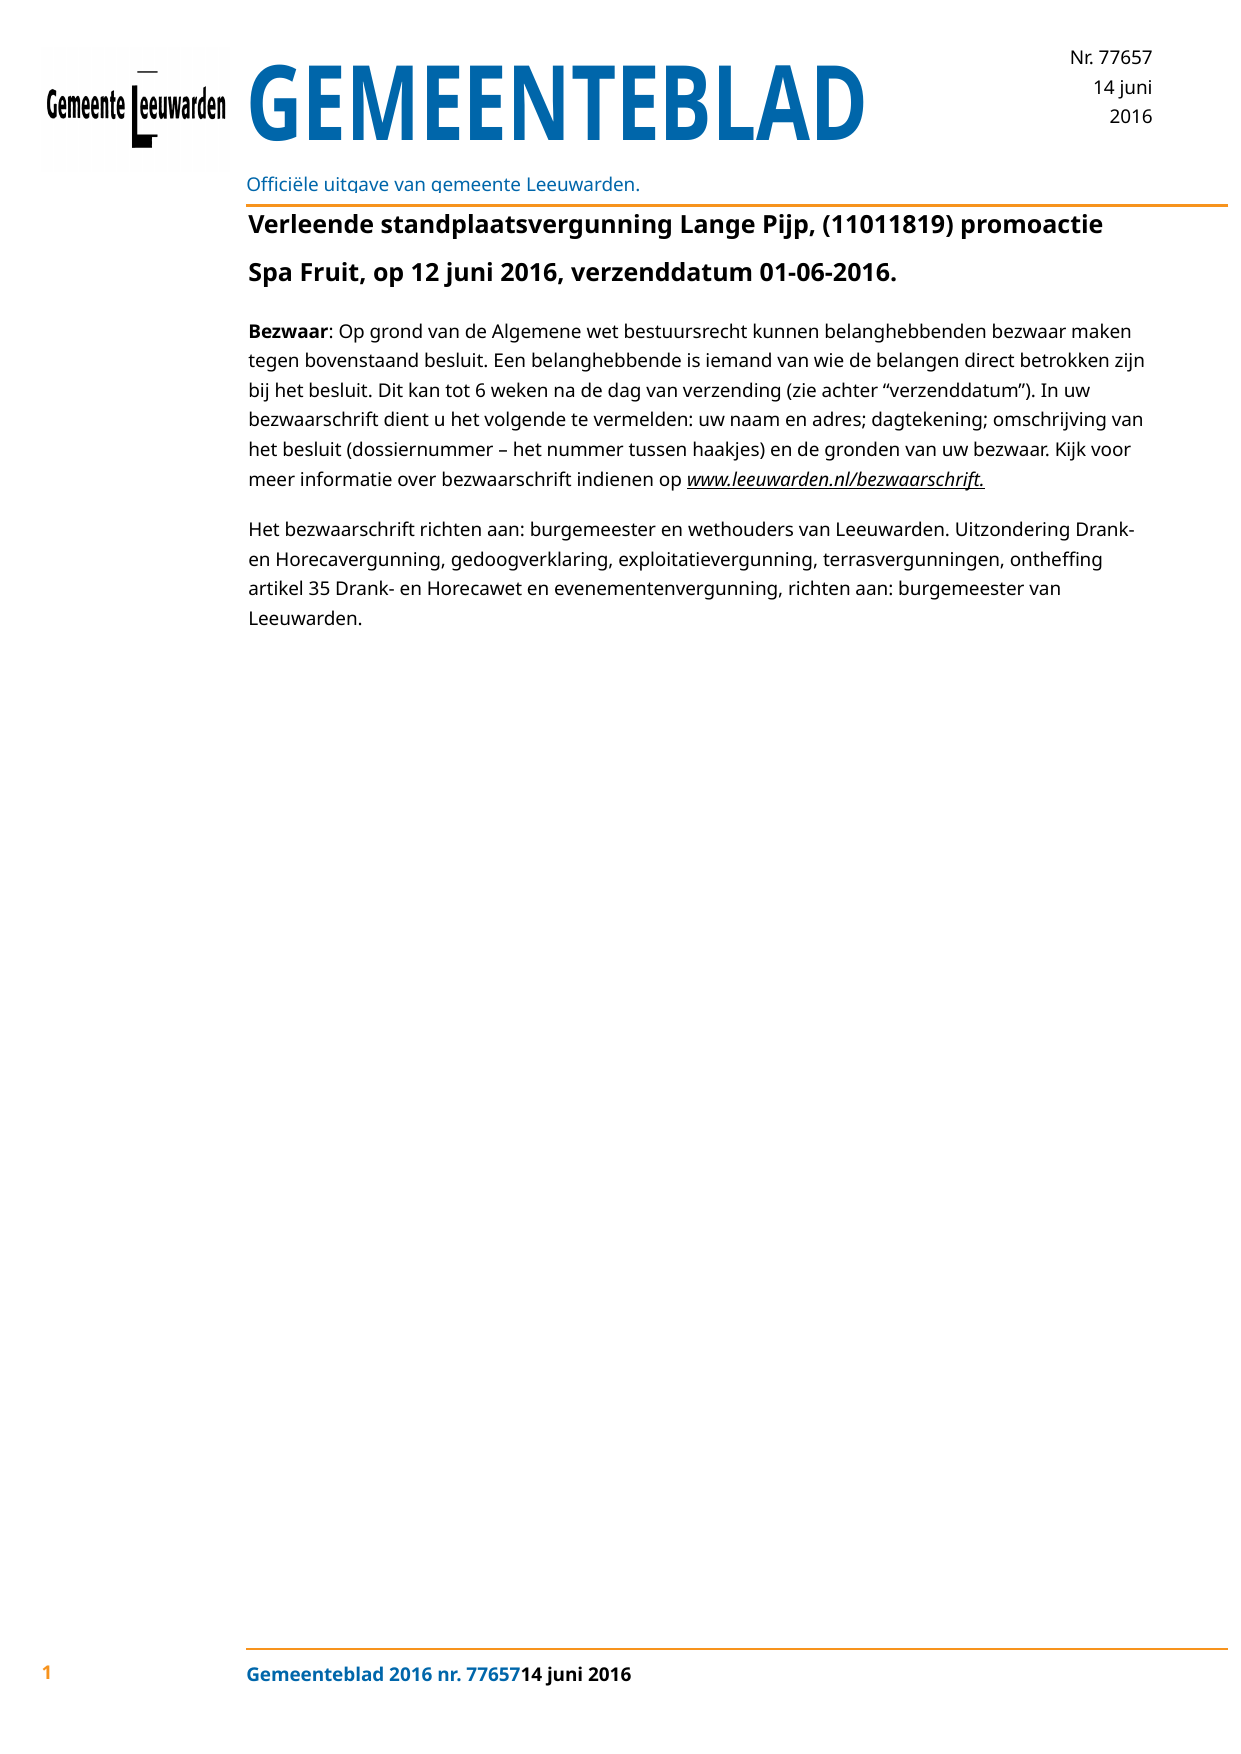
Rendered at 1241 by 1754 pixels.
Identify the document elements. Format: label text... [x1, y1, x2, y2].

text Verleende standplaatsvergunning Lange Pijp, (11011819) promoactie Spa Fruit, op 12 juni 2016, verzenddatum 01-06-2016. [248, 207, 1152, 288]
picture [41, 47, 231, 172]
text Het bezwaarschrift richten aan: burgemeester en wethouders van Leeuwarden. Uitzondering Drank- en Horecavergunning, gedoogverklaring, exploitatievergunning, terrasvergunningen, ontheffing artikel 35 Drank- en Horecawet en evenementenvergunning, richten aan: burgemeester van Leeuwarden. [248, 516, 1152, 631]
text Bezwaar: Op grond van de Algemene wet bestuursrecht kunnen belanghebbenden bezwaar maken tegen bovenstaand besluit. Een belanghebbende is iemand van wie de belangen direct betrokken zijn bij het besluit. Dit kan tot 6 weken na de dag van verzending (zie achter “verzenddatum”). In uw bezwaarschrift dient u het volgende te vermelden: uw naam en adres; dagtekening; omschrijving van het besluit (dossiernummer – het nummer tussen haakjes) en de gronden van uw bezwaar. Kijk voor meer informatie over bezwaarschrift indienen op www.leeuwarden.nl/bezwaarschrift. [248, 318, 1152, 492]
